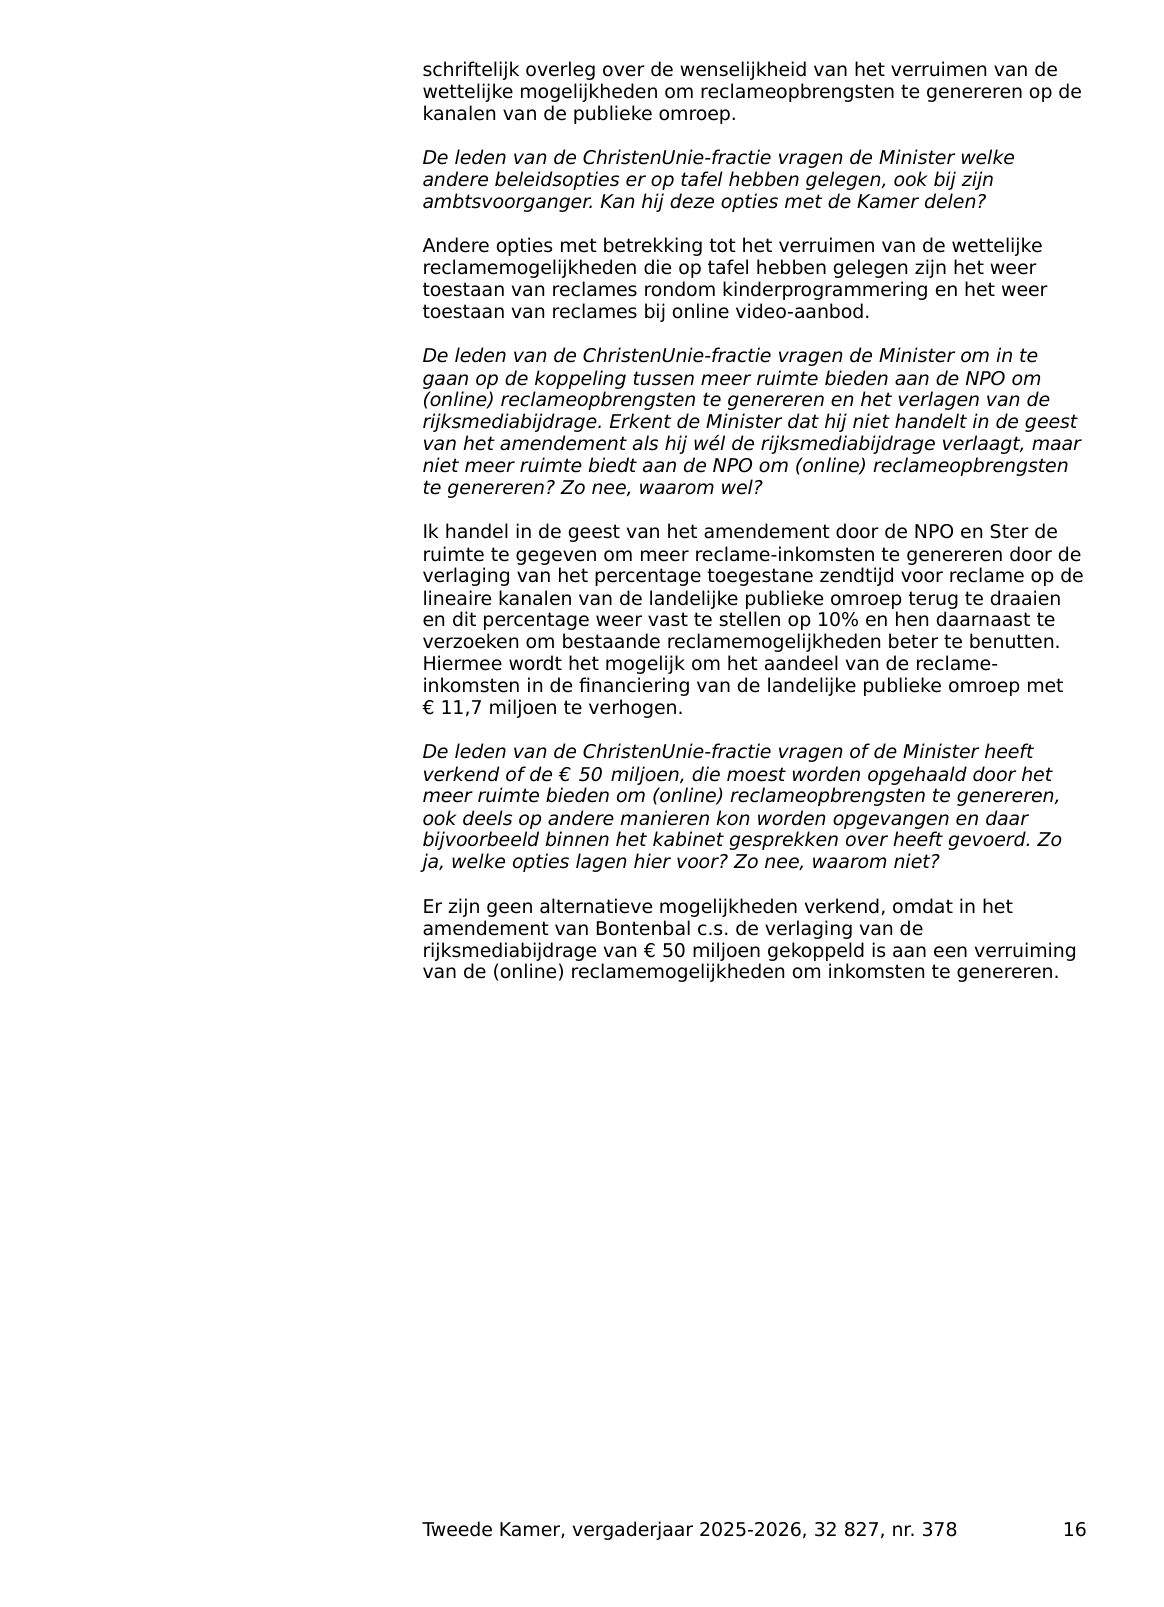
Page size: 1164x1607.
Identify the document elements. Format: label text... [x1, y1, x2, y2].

text Ik handel in de geest van het amendement door de NPO en Ster de ruimte te gegeven om meer reclame-inkomsten te genereren door de verlaging van het percentage toegestane zendtijd voor reclame op de lineaire kanalen van de landelijke publieke omroep terug te draaien en dit percentage weer vast te stellen op 10% en hen daarnaast te verzoeken om bestaande reclamemogelijkheden beter te benutten. Hiermee wordt het mogelijk om het aandeel van de reclame-inkomsten in de financiering van de landelijke publieke omroep met € 11,7 miljoen te verhogen. [422, 521, 1087, 719]
text Andere opties met betrekking tot het verruimen van de wettelijke reclamemogelijkheden die op tafel hebben gelegen zijn het weer toestaan van reclames rondom kinderprogrammering en het weer toestaan van reclames bij online video-aanbod. [422, 235, 1087, 323]
text De leden van de ChristenUnie-fractie vragen of de Minister heeft verkend of de € 50 miljoen, die moest worden opgehaald door het meer ruimte bieden om (online) reclameopbrengsten te genereren, ook deels op andere manieren kon worden opgevangen en daar bijvoorbeeld binnen het kabinet gesprekken over heeft gevoerd. Zo ja, welke opties lagen hier voor? Zo nee, waarom niet? [422, 741, 1087, 873]
text De leden van de ChristenUnie-fractie vragen de Minister welke andere beleidsopties er op tafel hebben gelegen, ook bij zijn ambtsvoorganger. Kan hij deze opties met de Kamer delen? [422, 147, 1087, 213]
text schriftelijk overleg over de wenselijkheid van het verruimen van de wettelijke mogelijkheden om reclameopbrengsten te genereren op de kanalen van de publieke omroep. [422, 59, 1087, 125]
text De leden van de ChristenUnie-fractie vragen de Minister om in te gaan op de koppeling tussen meer ruimte bieden aan de NPO om (online) reclameopbrengsten te genereren en het verlagen van de rijksmediabijdrage. Erkent de Minister dat hij niet handelt in de geest van het amendement als hij wél de rijksmediabijdrage verlaagt, maar niet meer ruimte biedt aan de NPO om (online) reclameopbrengsten te genereren? Zo nee, waarom wel? [422, 345, 1087, 499]
text Er zijn geen alternatieve mogelijkheden verkend, omdat in het amendement van Bontenbal c.s. de verlaging van de rijksmediabijdrage van € 50 miljoen gekoppeld is aan een verruiming van de (online) reclamemogelijkheden om inkomsten te genereren. [422, 896, 1087, 983]
